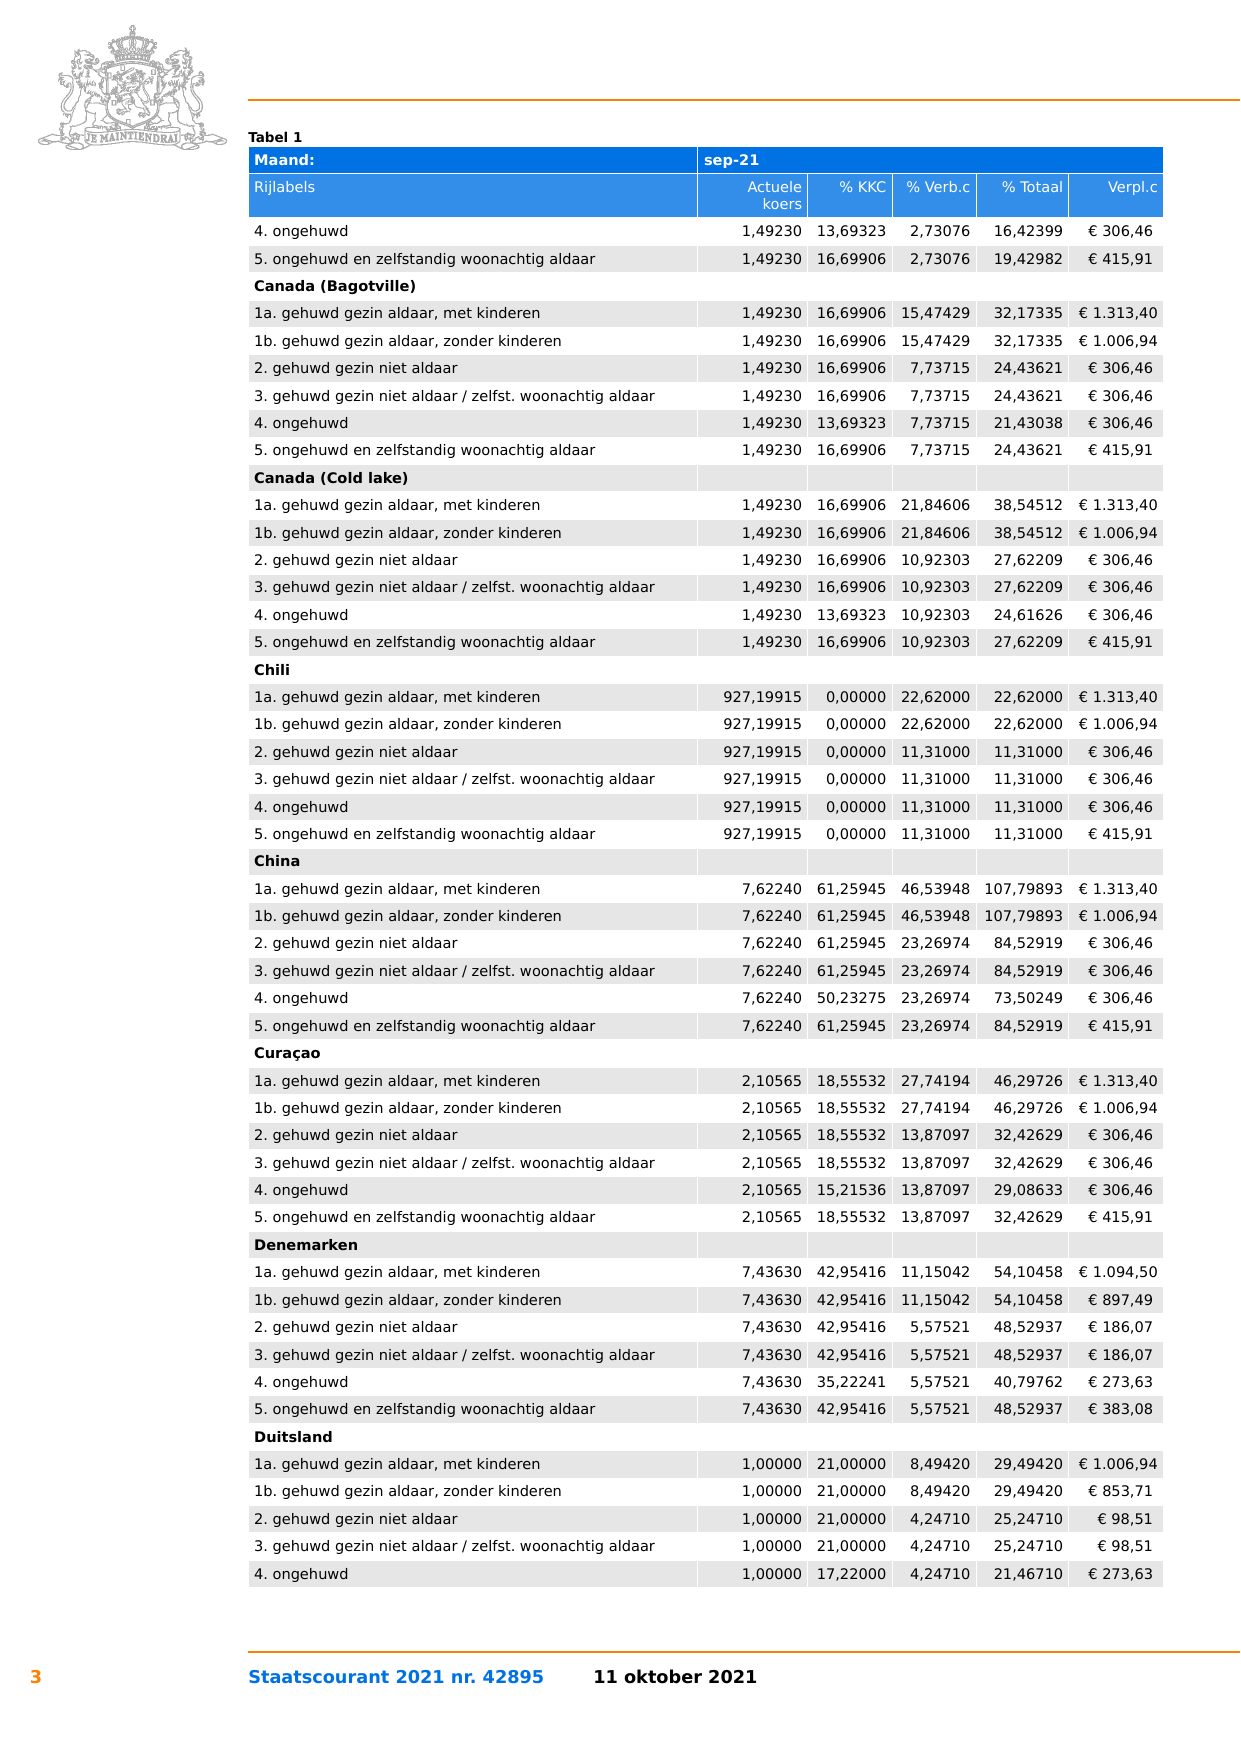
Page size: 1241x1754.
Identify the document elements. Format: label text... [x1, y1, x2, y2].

table_cell 927,19915 [698, 739, 807, 765]
table_cell 35,22241 [808, 1369, 892, 1395]
table_cell € 306,46 [1069, 383, 1163, 409]
table_cell 11,31000 [893, 739, 976, 765]
table_cell 21,46710 [977, 1561, 1068, 1587]
table_cell Canada (Cold lake) [249, 465, 697, 491]
table_cell € 306,46 [1069, 1177, 1163, 1204]
table_cell 61,25945 [808, 958, 892, 984]
table_cell 2,10565 [698, 1068, 807, 1094]
table_cell 2,10565 [698, 1095, 807, 1121]
table_cell [977, 1040, 1068, 1067]
table_cell 4. ongehuwd [249, 410, 697, 437]
table_cell € 1.006,94 [1069, 1451, 1163, 1478]
table_cell [977, 273, 1068, 299]
table_cell 1a. gehuwd gezin aldaar, met kinderen [249, 493, 697, 519]
table_cell 4,24710 [893, 1561, 976, 1587]
table_cell € 415,91 [1069, 1205, 1163, 1231]
table_cell 2,73076 [893, 246, 976, 272]
table_cell [1069, 465, 1163, 491]
table_cell 40,79762 [977, 1369, 1068, 1395]
table_cell € 1.006,94 [1069, 328, 1163, 354]
table_cell 7,43630 [698, 1369, 807, 1395]
table_cell 48,52937 [977, 1314, 1068, 1341]
table_cell € 306,46 [1069, 958, 1163, 984]
table_cell 3. gehuwd gezin niet aldaar / zelfst. woonachtig aldaar [249, 1342, 697, 1368]
table_cell 4. ongehuwd [249, 602, 697, 628]
table_cell [808, 657, 892, 683]
table_cell 10,92303 [893, 602, 976, 628]
table_cell 1a. gehuwd gezin aldaar, met kinderen [249, 1068, 697, 1094]
table_cell 2. gehuwd gezin niet aldaar [249, 739, 697, 765]
table_cell 4. ongehuwd [249, 986, 697, 1012]
table_cell % KKC [808, 174, 892, 217]
table_cell 1,49230 [698, 219, 807, 245]
table_cell Rijlabels [249, 174, 697, 217]
table_cell 11,15042 [893, 1260, 976, 1286]
table_cell China [249, 849, 697, 875]
table_cell 1,49230 [698, 629, 807, 656]
table_cell 1,00000 [698, 1451, 807, 1478]
table_cell [893, 849, 976, 875]
table_cell 5,57521 [893, 1396, 976, 1423]
table_cell 2. gehuwd gezin niet aldaar [249, 547, 697, 573]
table_cell 0,00000 [808, 794, 892, 820]
table_cell Verpl.c [1069, 174, 1163, 217]
table_cell € 306,46 [1069, 1123, 1163, 1149]
table_cell [698, 273, 807, 299]
table_cell 7,73715 [893, 355, 976, 382]
table_cell 16,69906 [808, 493, 892, 519]
table_cell [893, 1424, 976, 1450]
table_cell 1a. gehuwd gezin aldaar, met kinderen [249, 1260, 697, 1286]
table_cell 927,19915 [698, 684, 807, 711]
table_cell 22,62000 [977, 712, 1068, 738]
table_cell 29,49420 [977, 1451, 1068, 1478]
table_cell 5. ongehuwd en zelfstandig woonachtig aldaar [249, 246, 697, 272]
table_cell 18,55532 [808, 1123, 892, 1149]
table_cell 16,69906 [808, 383, 892, 409]
table_cell 4. ongehuwd [249, 794, 697, 820]
table_cell € 1.006,94 [1069, 520, 1163, 546]
table_cell 48,52937 [977, 1396, 1068, 1423]
table_cell [1069, 1232, 1163, 1258]
table_cell 927,19915 [698, 794, 807, 820]
table_cell 4. ongehuwd [249, 1177, 697, 1204]
table_cell 2,73076 [893, 219, 976, 245]
table_cell 16,42399 [977, 219, 1068, 245]
table_cell 1,49230 [698, 246, 807, 272]
table_cell [977, 1232, 1068, 1258]
table_cell 73,50249 [977, 986, 1068, 1012]
table_cell 3. gehuwd gezin niet aldaar / zelfst. woonachtig aldaar [249, 575, 697, 601]
table_cell 7,73715 [893, 438, 976, 464]
table_cell 1,49230 [698, 328, 807, 354]
table_cell 32,42629 [977, 1123, 1068, 1149]
table_cell 16,69906 [808, 355, 892, 382]
table_cell [698, 1232, 807, 1258]
table_cell 29,49420 [977, 1479, 1068, 1505]
table_cell 1b. gehuwd gezin aldaar, zonder kinderen [249, 1479, 697, 1505]
table_cell 13,69323 [808, 219, 892, 245]
table_cell 23,26974 [893, 931, 976, 957]
table_cell 46,29726 [977, 1068, 1068, 1094]
table_cell 42,95416 [808, 1314, 892, 1341]
table_cell 7,62240 [698, 903, 807, 930]
table_cell 0,00000 [808, 821, 892, 847]
table_cell 16,69906 [808, 246, 892, 272]
table_cell 1b. gehuwd gezin aldaar, zonder kinderen [249, 1095, 697, 1121]
table_cell 2. gehuwd gezin niet aldaar [249, 1314, 697, 1341]
table_cell 42,95416 [808, 1260, 892, 1286]
table_cell 7,62240 [698, 1013, 807, 1039]
table_cell [698, 849, 807, 875]
table_cell 7,62240 [698, 958, 807, 984]
table_cell 3. gehuwd gezin niet aldaar / zelfst. woonachtig aldaar [249, 383, 697, 409]
table_cell 7,43630 [698, 1396, 807, 1423]
table_cell 48,52937 [977, 1342, 1068, 1368]
table_cell 16,69906 [808, 438, 892, 464]
table_cell 5,57521 [893, 1314, 976, 1341]
table_cell Chili [249, 657, 697, 683]
table_cell 3. gehuwd gezin niet aldaar / zelfst. woonachtig aldaar [249, 1534, 697, 1560]
table_cell 7,43630 [698, 1342, 807, 1368]
table_cell 927,19915 [698, 712, 807, 738]
table_cell Denemarken [249, 1232, 697, 1258]
table_cell 54,10458 [977, 1260, 1068, 1286]
table_cell 50,23275 [808, 986, 892, 1012]
table_cell 0,00000 [808, 684, 892, 711]
table_cell 16,69906 [808, 301, 892, 327]
table_cell [808, 1232, 892, 1258]
table_cell 0,00000 [808, 712, 892, 738]
table_cell € 306,46 [1069, 794, 1163, 820]
table_cell 1,49230 [698, 493, 807, 519]
table_cell 29,08633 [977, 1177, 1068, 1204]
table_cell € 853,71 [1069, 1479, 1163, 1505]
table_cell 4. ongehuwd [249, 1561, 697, 1587]
table_cell 15,21536 [808, 1177, 892, 1204]
table_cell 5,57521 [893, 1369, 976, 1395]
table_cell 21,84606 [893, 520, 976, 546]
table_cell [1069, 1424, 1163, 1450]
table_cell € 273,63 [1069, 1369, 1163, 1395]
table_cell 11,31000 [977, 794, 1068, 820]
table_cell 5. ongehuwd en zelfstandig woonachtig aldaar [249, 1205, 697, 1231]
table_cell 18,55532 [808, 1068, 892, 1094]
table_cell 46,53948 [893, 903, 976, 930]
table_cell 16,69906 [808, 520, 892, 546]
table_cell 15,47429 [893, 301, 976, 327]
table_cell [698, 1424, 807, 1450]
table_cell 32,42629 [977, 1150, 1068, 1176]
table_cell 16,69906 [808, 629, 892, 656]
table_cell [808, 1424, 892, 1450]
table_cell € 98,51 [1069, 1506, 1163, 1532]
table_cell 22,62000 [977, 684, 1068, 711]
table_cell 10,92303 [893, 547, 976, 573]
table_cell 13,87097 [893, 1177, 976, 1204]
table_cell 1a. gehuwd gezin aldaar, met kinderen [249, 684, 697, 711]
table_cell Maand: [249, 147, 697, 173]
table_cell 11,31000 [893, 766, 976, 793]
table_cell 61,25945 [808, 903, 892, 930]
table_cell 11,31000 [977, 739, 1068, 765]
table_cell 8,49420 [893, 1479, 976, 1505]
table_cell € 306,46 [1069, 547, 1163, 573]
table_cell 3. gehuwd gezin niet aldaar / zelfst. woonachtig aldaar [249, 766, 697, 793]
table_cell [977, 465, 1068, 491]
table_cell 24,43621 [977, 355, 1068, 382]
table_cell 18,55532 [808, 1205, 892, 1231]
table_cell [698, 465, 807, 491]
table_cell € 306,46 [1069, 766, 1163, 793]
table_cell 2,10565 [698, 1205, 807, 1231]
table_cell [808, 465, 892, 491]
table_cell 11,31000 [977, 821, 1068, 847]
table_cell [1069, 657, 1163, 683]
table_cell 7,43630 [698, 1314, 807, 1341]
table_cell 46,53948 [893, 876, 976, 902]
table_cell 1a. gehuwd gezin aldaar, met kinderen [249, 876, 697, 902]
table_cell 1,00000 [698, 1561, 807, 1587]
table_cell 24,43621 [977, 438, 1068, 464]
table_cell 8,49420 [893, 1451, 976, 1478]
table_cell € 306,46 [1069, 739, 1163, 765]
table_cell 61,25945 [808, 1013, 892, 1039]
table_cell 16,69906 [808, 328, 892, 354]
table_cell 23,26974 [893, 986, 976, 1012]
table_cell 21,00000 [808, 1451, 892, 1478]
table_cell [977, 1424, 1068, 1450]
table_cell 38,54512 [977, 520, 1068, 546]
table_cell Curaçao [249, 1040, 697, 1067]
table_cell 18,55532 [808, 1095, 892, 1121]
table_cell 1a. gehuwd gezin aldaar, met kinderen [249, 1451, 697, 1478]
table_cell Actuele koers [698, 174, 807, 217]
table_cell [1069, 1040, 1163, 1067]
table_cell 84,52919 [977, 1013, 1068, 1039]
table_cell 1,49230 [698, 547, 807, 573]
table_cell 3. gehuwd gezin niet aldaar / zelfst. woonachtig aldaar [249, 958, 697, 984]
table_cell 32,17335 [977, 328, 1068, 354]
table_cell 1b. gehuwd gezin aldaar, zonder kinderen [249, 520, 697, 546]
table_cell 5. ongehuwd en zelfstandig woonachtig aldaar [249, 629, 697, 656]
table_cell 1a. gehuwd gezin aldaar, met kinderen [249, 301, 697, 327]
table_cell 27,74194 [893, 1095, 976, 1121]
table_cell [808, 1040, 892, 1067]
table_cell € 306,46 [1069, 410, 1163, 437]
table_cell 4. ongehuwd [249, 219, 697, 245]
table_cell 5. ongehuwd en zelfstandig woonachtig aldaar [249, 1013, 697, 1039]
table_cell 17,22000 [808, 1561, 892, 1587]
table_cell € 273,63 [1069, 1561, 1163, 1587]
table_cell 21,43038 [977, 410, 1068, 437]
table_cell € 1.006,94 [1069, 712, 1163, 738]
table_cell 13,87097 [893, 1205, 976, 1231]
table_cell [893, 1232, 976, 1258]
table_cell [1069, 273, 1163, 299]
table_cell 927,19915 [698, 766, 807, 793]
table_cell 22,62000 [893, 684, 976, 711]
table_cell 24,43621 [977, 383, 1068, 409]
table_cell 32,17335 [977, 301, 1068, 327]
table_cell € 1.006,94 [1069, 1095, 1163, 1121]
table_cell 7,62240 [698, 986, 807, 1012]
table_cell [808, 273, 892, 299]
table_header Tabel 1 [248, 130, 1163, 146]
table_cell 11,15042 [893, 1287, 976, 1313]
table_cell 5. ongehuwd en zelfstandig woonachtig aldaar [249, 438, 697, 464]
table_cell 1b. gehuwd gezin aldaar, zonder kinderen [249, 328, 697, 354]
table_cell 1,49230 [698, 575, 807, 601]
table_cell 21,00000 [808, 1534, 892, 1560]
table_cell 84,52919 [977, 958, 1068, 984]
table_cell Canada (Bagotville) [249, 273, 697, 299]
table_cell 11,31000 [977, 766, 1068, 793]
table_cell 7,62240 [698, 931, 807, 957]
table_cell 1,00000 [698, 1506, 807, 1532]
table_cell 1,00000 [698, 1479, 807, 1505]
table_cell 1b. gehuwd gezin aldaar, zonder kinderen [249, 903, 697, 930]
table_cell % Verb.c [893, 174, 976, 217]
table_cell 11,31000 [893, 794, 976, 820]
table_cell 2. gehuwd gezin niet aldaar [249, 355, 697, 382]
table_cell 1,49230 [698, 355, 807, 382]
table_cell € 383,08 [1069, 1396, 1163, 1423]
table_cell € 186,07 [1069, 1342, 1163, 1368]
table_cell € 415,91 [1069, 821, 1163, 847]
table_cell 0,00000 [808, 766, 892, 793]
table_cell 23,26974 [893, 1013, 976, 1039]
table_cell 2,10565 [698, 1177, 807, 1204]
table_cell € 1.313,40 [1069, 301, 1163, 327]
table_cell € 1.094,50 [1069, 1260, 1163, 1286]
table_cell 13,69323 [808, 410, 892, 437]
table_cell 15,47429 [893, 328, 976, 354]
table_cell 25,24710 [977, 1534, 1068, 1560]
table_cell % Totaal [977, 174, 1068, 217]
table_cell 84,52919 [977, 931, 1068, 957]
table_cell 5. ongehuwd en zelfstandig woonachtig aldaar [249, 1396, 697, 1423]
table_cell 2. gehuwd gezin niet aldaar [249, 1123, 697, 1149]
table_cell 23,26974 [893, 958, 976, 984]
table_cell [977, 657, 1068, 683]
table_cell € 415,91 [1069, 246, 1163, 272]
table_cell 61,25945 [808, 931, 892, 957]
table_cell 2,10565 [698, 1150, 807, 1176]
table_cell [698, 1040, 807, 1067]
table_cell 2. gehuwd gezin niet aldaar [249, 1506, 697, 1532]
table_cell 5. ongehuwd en zelfstandig woonachtig aldaar [249, 821, 697, 847]
table_cell 27,62209 [977, 547, 1068, 573]
table_cell 2. gehuwd gezin niet aldaar [249, 931, 697, 957]
table_cell € 1.313,40 [1069, 684, 1163, 711]
table_cell 1,49230 [698, 410, 807, 437]
table_cell 107,79893 [977, 903, 1068, 930]
table_cell 927,19915 [698, 821, 807, 847]
table_cell [893, 273, 976, 299]
table_cell 1,00000 [698, 1534, 807, 1560]
table_cell 18,55532 [808, 1150, 892, 1176]
table_cell € 1.313,40 [1069, 876, 1163, 902]
table_cell 1,49230 [698, 301, 807, 327]
table_cell 10,92303 [893, 575, 976, 601]
table_cell 7,73715 [893, 410, 976, 437]
table_cell 1,49230 [698, 602, 807, 628]
table_cell 21,84606 [893, 493, 976, 519]
table_cell [893, 1040, 976, 1067]
table_cell 11,31000 [893, 821, 976, 847]
table_cell € 415,91 [1069, 438, 1163, 464]
table_cell € 306,46 [1069, 986, 1163, 1012]
table_cell € 306,46 [1069, 219, 1163, 245]
table_cell € 306,46 [1069, 602, 1163, 628]
table_cell 42,95416 [808, 1396, 892, 1423]
table_cell 4. ongehuwd [249, 1369, 697, 1395]
table_cell 13,69323 [808, 602, 892, 628]
table_cell [893, 465, 976, 491]
table_cell 46,29726 [977, 1095, 1068, 1121]
table_cell € 1.313,40 [1069, 493, 1163, 519]
table_cell 27,74194 [893, 1068, 976, 1094]
table_cell 27,62209 [977, 629, 1068, 656]
table_cell 10,92303 [893, 629, 976, 656]
table_cell 42,95416 [808, 1287, 892, 1313]
table_cell 1,49230 [698, 383, 807, 409]
table_cell [977, 849, 1068, 875]
table_cell 7,73715 [893, 383, 976, 409]
table_cell 3. gehuwd gezin niet aldaar / zelfst. woonachtig aldaar [249, 1150, 697, 1176]
table_cell € 306,46 [1069, 575, 1163, 601]
table_cell sep-21 [698, 147, 1163, 173]
table_cell 7,62240 [698, 876, 807, 902]
table_cell 7,43630 [698, 1260, 807, 1286]
table_cell € 186,07 [1069, 1314, 1163, 1341]
table_cell € 306,46 [1069, 355, 1163, 382]
table_cell 32,42629 [977, 1205, 1068, 1231]
table_cell 19,42982 [977, 246, 1068, 272]
table_cell [808, 849, 892, 875]
table_cell € 1.313,40 [1069, 1068, 1163, 1094]
table_cell € 415,91 [1069, 629, 1163, 656]
table_cell 2,10565 [698, 1123, 807, 1149]
table_cell [893, 657, 976, 683]
table_cell € 306,46 [1069, 931, 1163, 957]
table_cell 16,69906 [808, 575, 892, 601]
table_cell 24,61626 [977, 602, 1068, 628]
table_cell [1069, 849, 1163, 875]
table_cell 38,54512 [977, 493, 1068, 519]
table_cell € 415,91 [1069, 1013, 1163, 1039]
table_cell 13,87097 [893, 1123, 976, 1149]
table_cell 4,24710 [893, 1506, 976, 1532]
table_cell 54,10458 [977, 1287, 1068, 1313]
table_cell 42,95416 [808, 1342, 892, 1368]
table_cell 1b. gehuwd gezin aldaar, zonder kinderen [249, 1287, 697, 1313]
table_cell 61,25945 [808, 876, 892, 902]
picture [38, 25, 227, 150]
table_cell 1,49230 [698, 438, 807, 464]
table_cell 16,69906 [808, 547, 892, 573]
table_cell 1b. gehuwd gezin aldaar, zonder kinderen [249, 712, 697, 738]
table_cell 21,00000 [808, 1479, 892, 1505]
table_cell € 897,49 [1069, 1287, 1163, 1313]
table_cell 107,79893 [977, 876, 1068, 902]
table_cell 1,49230 [698, 520, 807, 546]
table_cell 25,24710 [977, 1506, 1068, 1532]
table_cell € 98,51 [1069, 1534, 1163, 1560]
table_cell 7,43630 [698, 1287, 807, 1313]
table_cell 13,87097 [893, 1150, 976, 1176]
table_cell € 1.006,94 [1069, 903, 1163, 930]
table_cell 21,00000 [808, 1506, 892, 1532]
table_cell [698, 657, 807, 683]
table_cell € 306,46 [1069, 1150, 1163, 1176]
table_cell Duitsland [249, 1424, 697, 1450]
table_cell 5,57521 [893, 1342, 976, 1368]
table_cell 22,62000 [893, 712, 976, 738]
table_cell 27,62209 [977, 575, 1068, 601]
table_cell 0,00000 [808, 739, 892, 765]
table_cell 4,24710 [893, 1534, 976, 1560]
